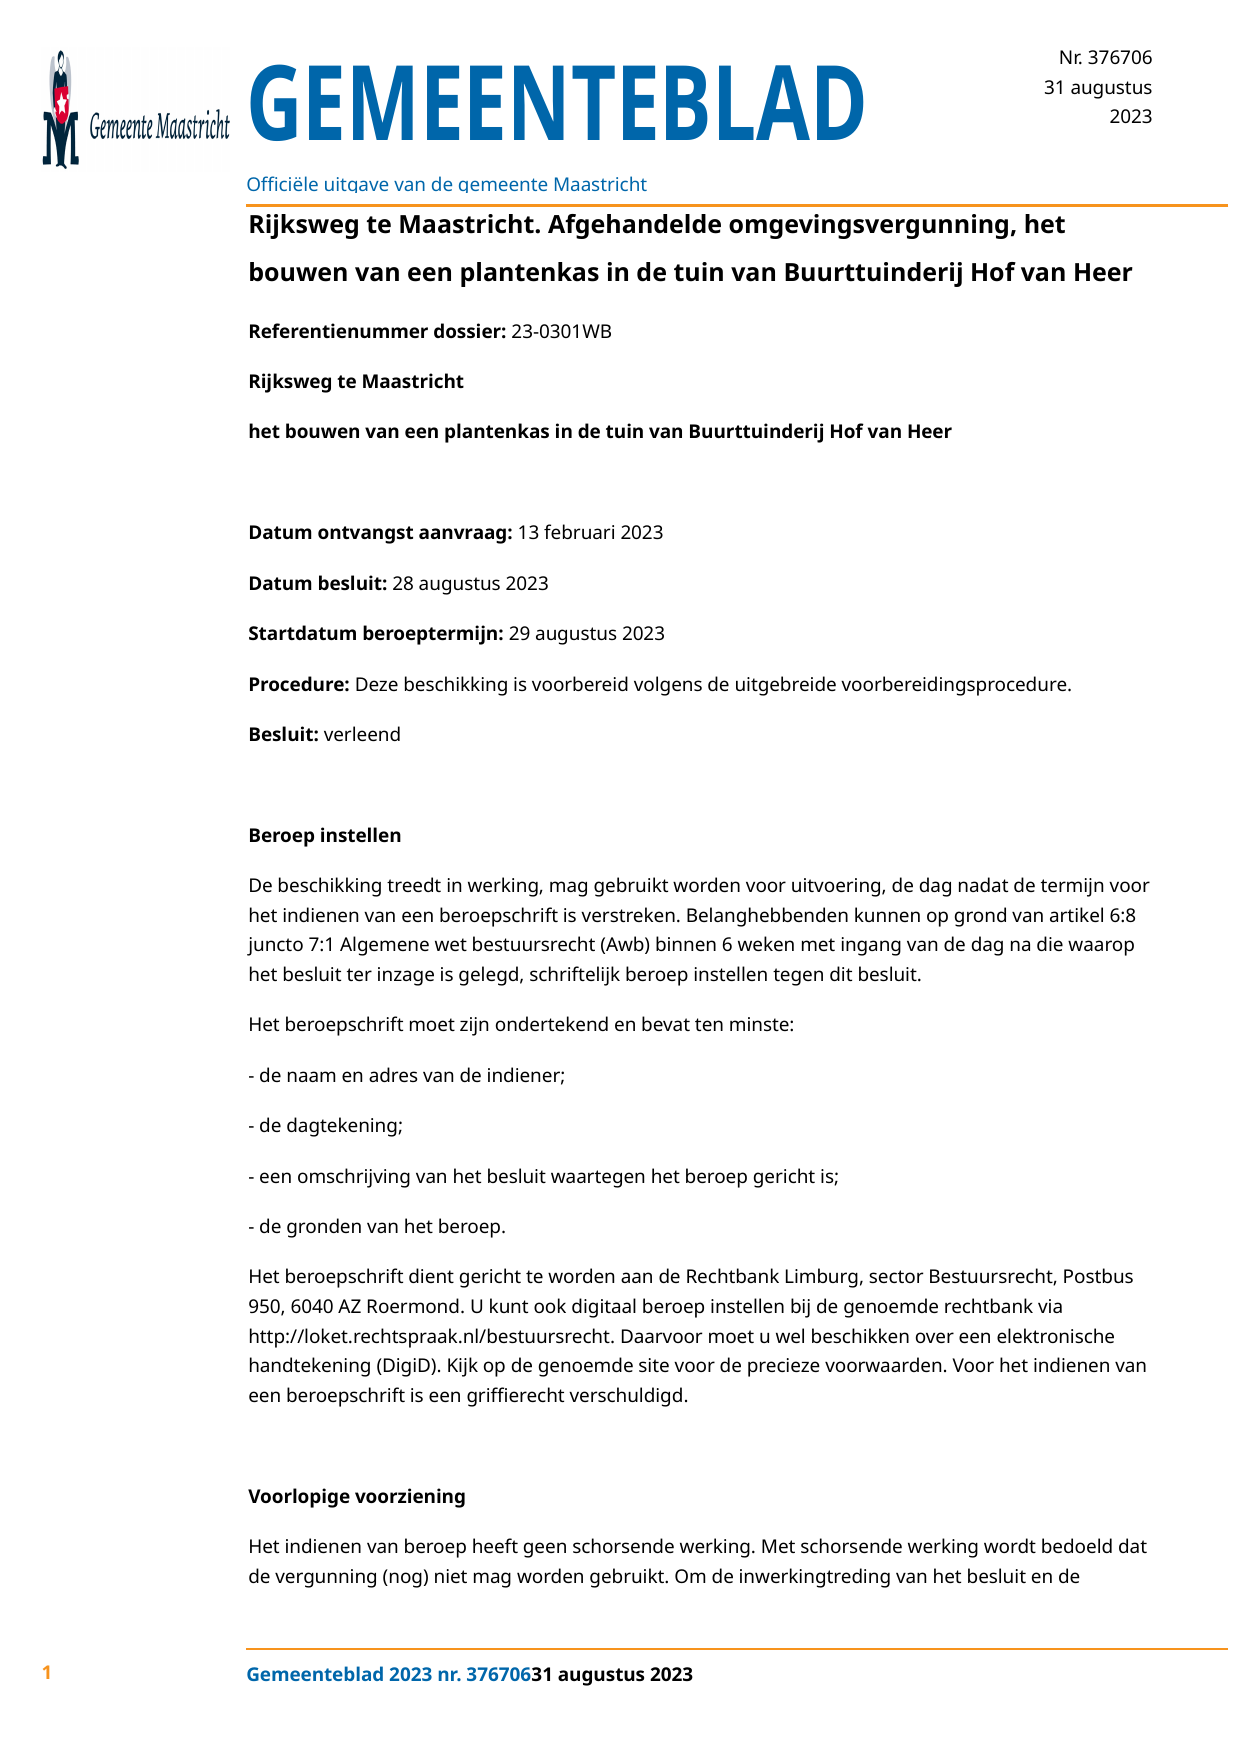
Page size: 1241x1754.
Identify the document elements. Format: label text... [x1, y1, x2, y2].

text Startdatum beroeptermijn: 29 augustus 2023 [248, 620, 1152, 646]
text Datum besluit: 28 augustus 2023 [248, 570, 1152, 596]
text - de naam en adres van de indiener; [248, 1062, 1152, 1088]
text - de gronden van het beroep. [248, 1213, 1152, 1239]
text Rijksweg te Maastricht [248, 368, 1152, 394]
picture [41, 47, 231, 172]
text Het indienen van beroep heeft geen schorsende werking. Met schorsende werking wordt bedoeld dat de vergunning (nog) niet mag worden gebruikt. Om de inwerkingtreding van het besluit en de [248, 1533, 1152, 1589]
text Besluit: verleend [248, 721, 1152, 747]
text De beschikking treedt in werking, mag gebruikt worden voor uitvoering, de dag nadat de termijn voor het indienen van een beroepschrift is verstreken. Belanghebbenden kunnen op grond van artikel 6:8 juncto 7:1 Algemene wet bestuursrecht (Awb) binnen 6 weken met ingang van de dag na die waarop het besluit ter inzage is gelegd, schriftelijk beroep instellen tegen dit besluit. [248, 872, 1152, 987]
text - een omschrijving van het besluit waartegen het beroep gericht is; [248, 1163, 1152, 1189]
text Procedure: Deze beschikking is voorbereid volgens de uitgebreide voorbereidingsprocedure. [248, 671, 1152, 697]
text Beroep instellen [248, 822, 1152, 848]
text het bouwen van een plantenkas in de tuin van Buurttuinderij Hof van Heer [248, 419, 1152, 444]
text Het beroepschrift moet zijn ondertekend en bevat ten minste: [248, 1012, 1152, 1037]
text Voorlopige voorziening [248, 1483, 1152, 1509]
text Datum ontvangst aanvraag: 13 februari 2023 [248, 519, 1152, 545]
text - de dagtekening; [248, 1112, 1152, 1138]
text Het beroepschrift dient gericht te worden aan de Rechtbank Limburg, sector Bestuursrecht, Postbus 950, 6040 AZ Roermond. U kunt ook digitaal beroep instellen bij de genoemde rechtbank via http://loket.rechtspraak.nl/bestuursrecht. Daarvoor moet u wel beschikken over een elektronische handtekening (DigiD). Kijk op de genoemde site voor de precieze voorwaarden. Voor het indienen van een beroepschrift is een griffierecht verschuldigd. [248, 1264, 1152, 1408]
text Rijksweg te Maastricht. Afgehandelde omgevingsvergunning, het bouwen van een plantenkas in de tuin van Buurttuinderij Hof van Heer [248, 207, 1152, 288]
text Referentienummer dossier: 23-0301WB [248, 318, 1152, 344]
